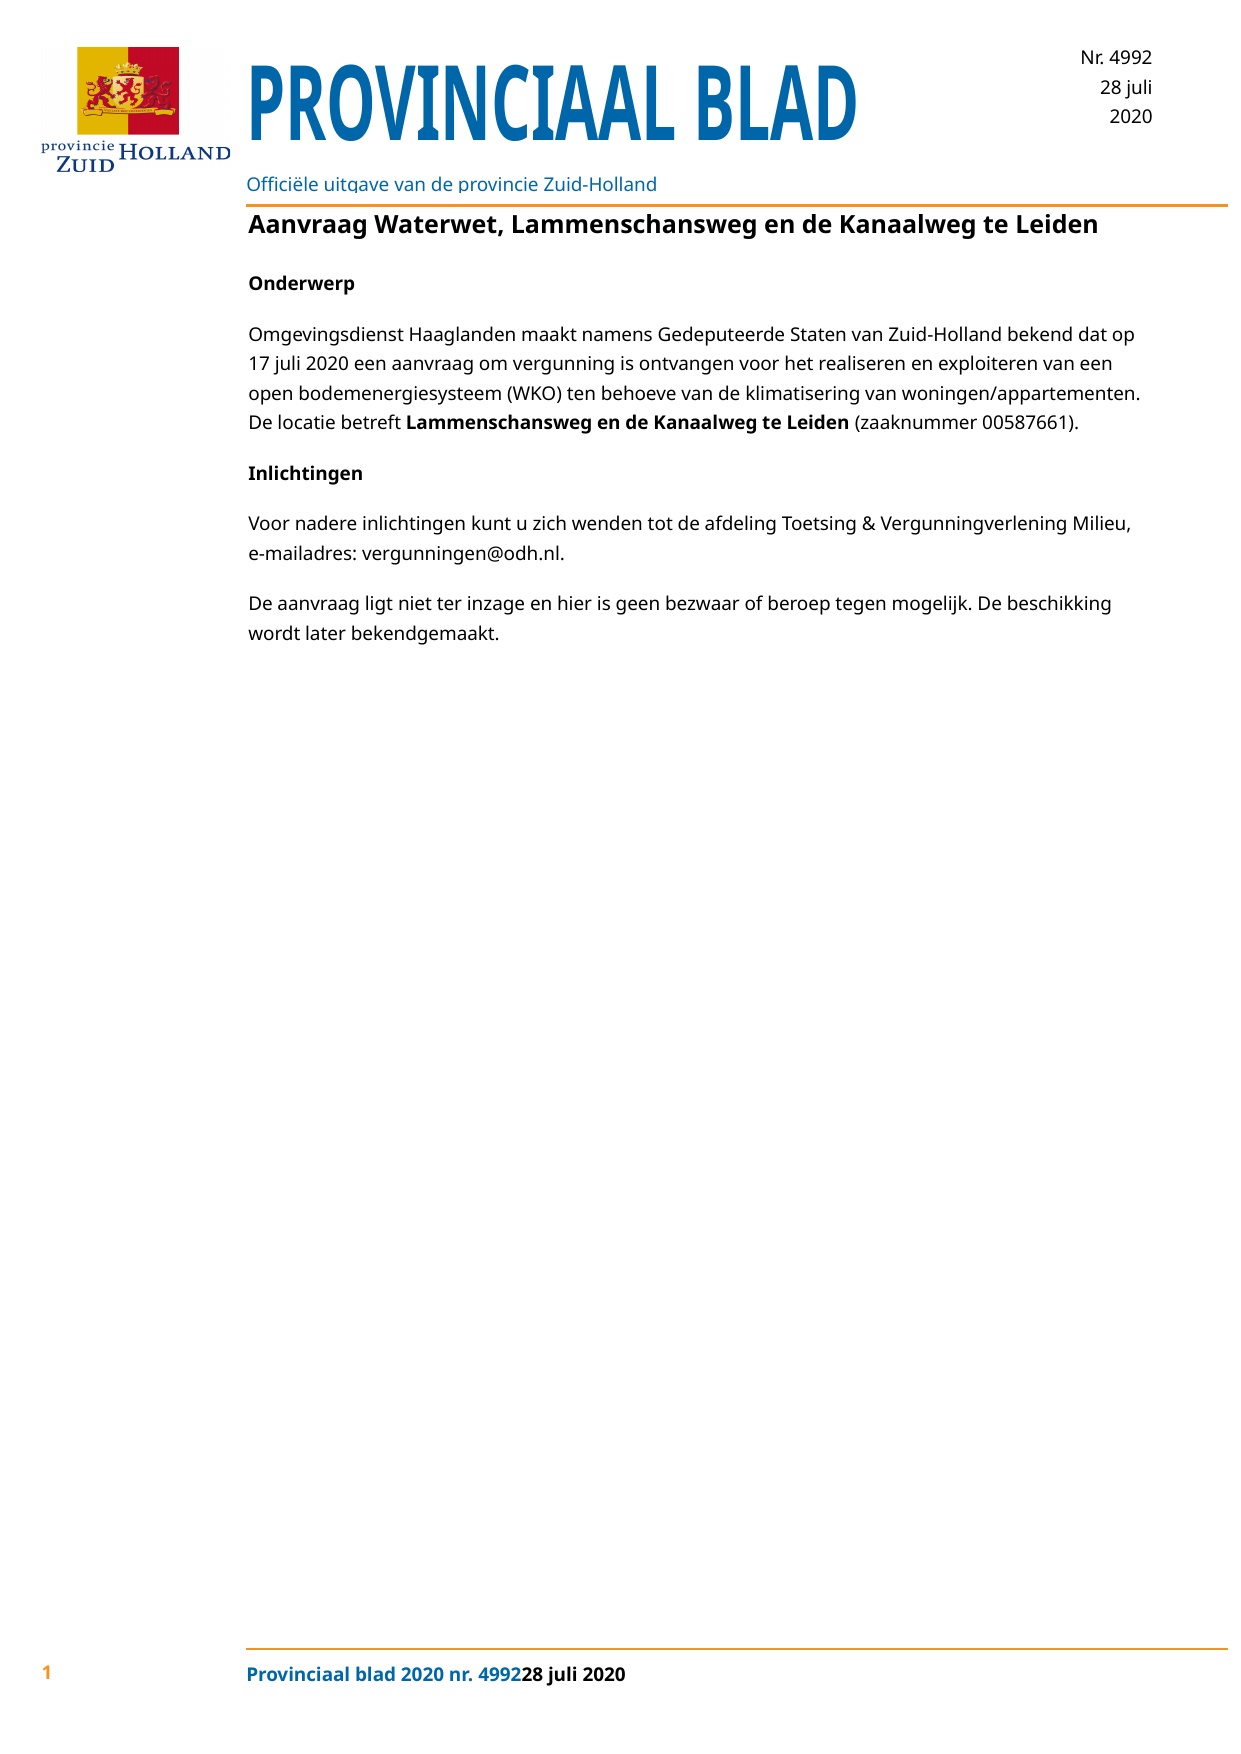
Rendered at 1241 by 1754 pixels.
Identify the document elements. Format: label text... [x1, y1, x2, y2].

text Aanvraag Waterwet, Lammenschansweg en de Kanaalweg te Leiden [248, 207, 1152, 241]
text De aanvraag ligt niet ter inzage en hier is geen bezwaar of beroep tegen mogelijk. De beschikking wordt later bekendgemaakt. [248, 590, 1152, 646]
text Omgevingsdienst Haaglanden maakt namens Gedeputeerde Staten van Zuid-Holland bekend dat op 17 juli 2020 een aanvraag om vergunning is ontvangen voor het realiseren en exploiteren van een open bodemenergiesysteem (WKO) ten behoeve van de klimatisering van woningen/appartementen. De locatie betreft Lammenschansweg en de Kanaalweg te Leiden (zaaknummer 00587661). [248, 321, 1152, 435]
text Voor nadere inlichtingen kunt u zich wenden tot de afdeling Toetsing & Vergunningverlening Milieu, e-mailadres: vergunningen@odh.nl. [248, 510, 1152, 566]
picture [41, 47, 231, 172]
text Onderwerp [248, 270, 1152, 296]
text Inlichtingen [248, 460, 1152, 486]
